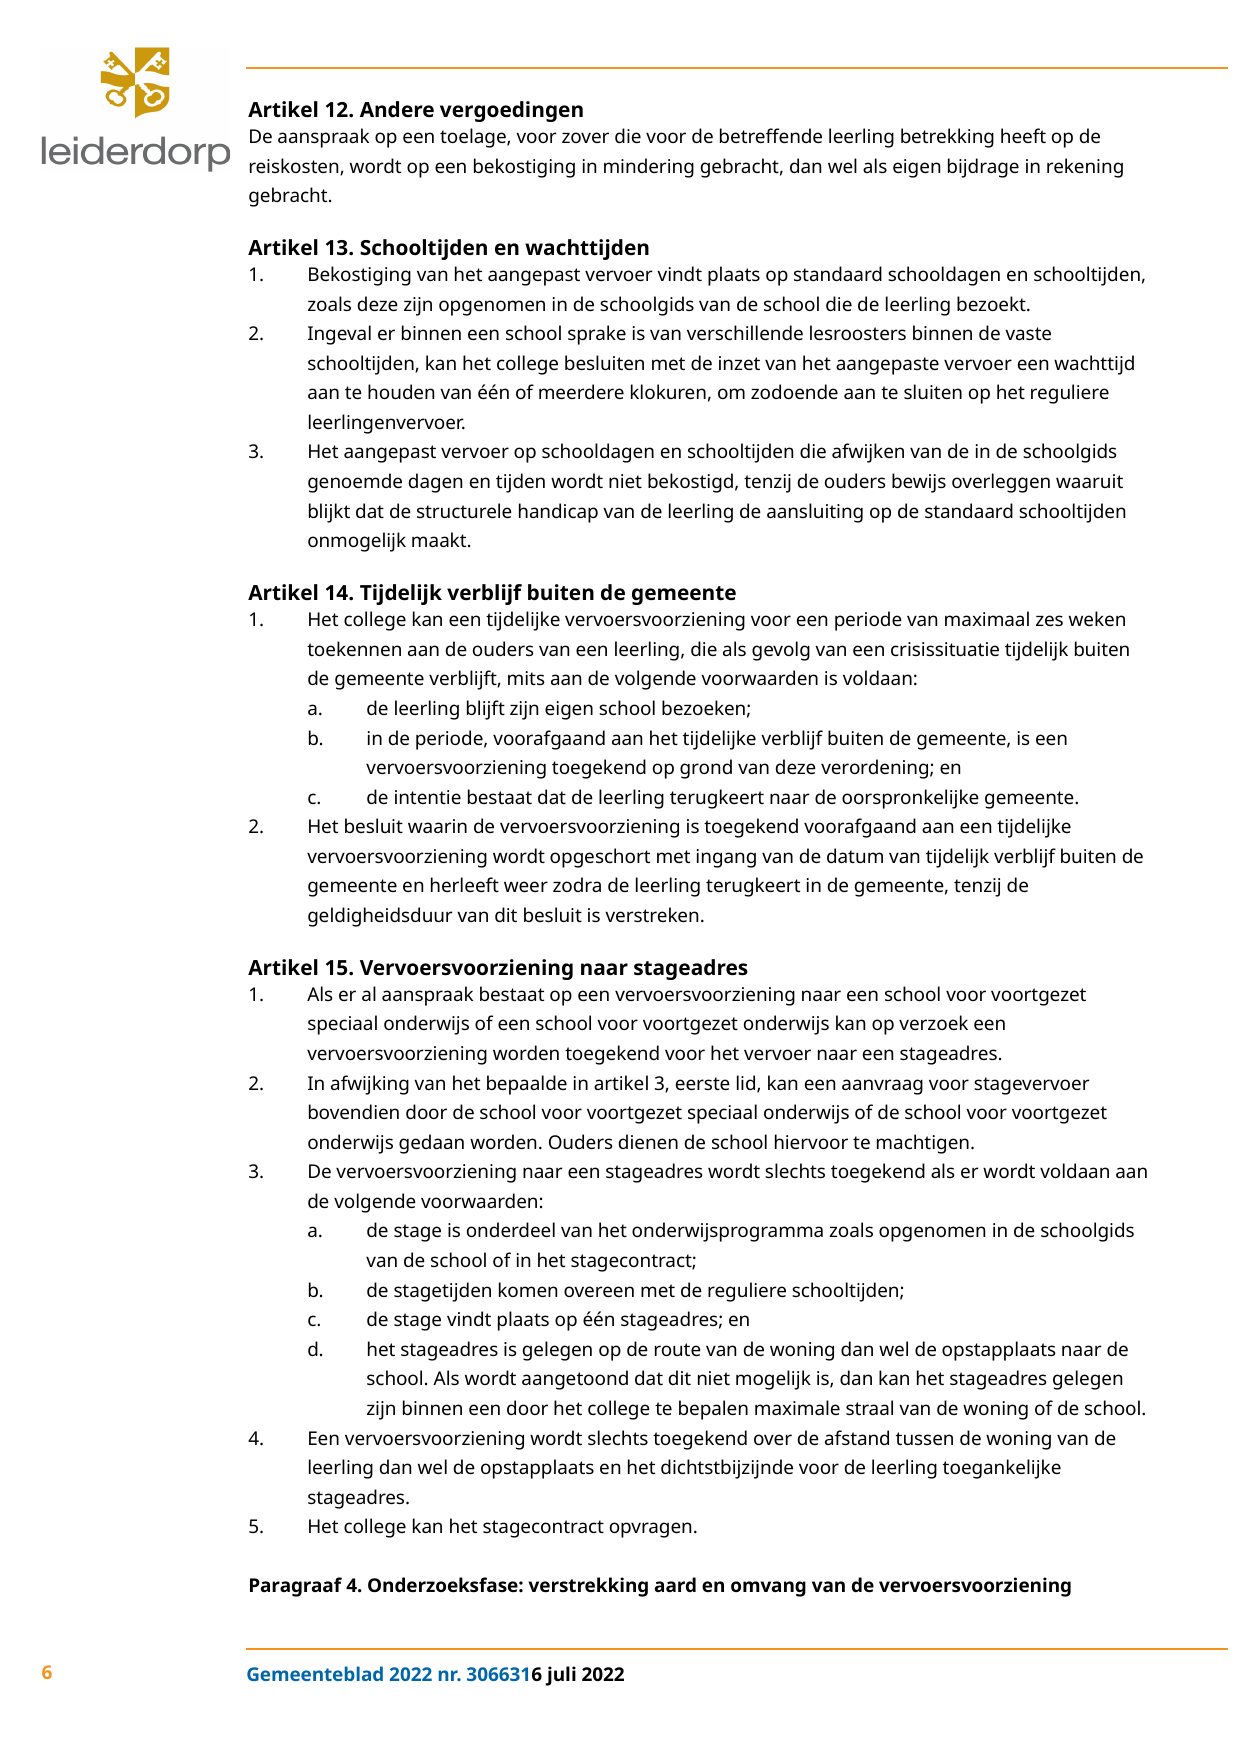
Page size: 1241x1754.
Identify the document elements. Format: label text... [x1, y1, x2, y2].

list Het college kan het stagecontract opvragen. [248, 1513, 1152, 1539]
picture [41, 47, 231, 172]
text Artikel 12. Andere vergoedingen [248, 95, 1152, 123]
list Het aangepast vervoer op schooldagen en schooltijden die afwijken van de in de schoolgids genoemde dagen en tijden wordt niet bekostigd, tenzij de ouders bewijs overleggen waaruit blijkt dat de structurele handicap van de leerling de aansluiting op de standaard schooltijden onmogelijk maakt. [248, 439, 1152, 553]
text Artikel 13. Schooltijden en wachttijden [248, 233, 1152, 261]
list Als er al aanspraak bestaat op een vervoersvoorziening naar een school voor voortgezet speciaal onderwijs of een school voor voortgezet onderwijs kan op verzoek een vervoersvoorziening worden toegekend voor het vervoer naar een stageadres. [248, 981, 1152, 1066]
list Het college kan een tijdelijke vervoersvoorziening voor een periode van maximaal zes weken toekennen aan de ouders van een leerling, die als gevolg van een crisissituatie tijdelijk buiten de gemeente verblijft, mits aan de volgende voorwaarden is voldaan: [248, 606, 1152, 691]
list Bekostiging van het aangepast vervoer vindt plaats op standaard schooldagen en schooltijden, zoals deze zijn opgenomen in de schoolgids van de school die de leerling bezoekt. [248, 261, 1152, 317]
list de stagetijden komen overeen met de reguliere schooltijden; [307, 1277, 1152, 1303]
list Een vervoersvoorziening wordt slechts toegekend over de afstand tussen de woning van de leerling dan wel de opstapplaats en het dichtstbijzijnde voor de leerling toegankelijke stageadres. [248, 1425, 1152, 1510]
list in de periode, voorafgaand aan het tijdelijke verblijf buiten de gemeente, is een vervoersvoorziening toegekend op grond van deze verordening; en [307, 725, 1152, 780]
list de intentie bestaat dat de leerling terugkeert naar de oorspronkelijke gemeente. [307, 784, 1152, 809]
text De aanspraak op een toelage, voor zover die voor de betreffende leerling betrekking heeft op de reiskosten, wordt op een bekostiging in mindering gebracht, dan wel als eigen bijdrage in rekening gebracht. [248, 123, 1152, 208]
list de leerling blijft zijn eigen school bezoeken; [307, 695, 1152, 721]
list Ingeval er binnen een school sprake is van verschillende lesroosters binnen de vaste schooltijden, kan het college besluiten met de inzet van het aangepaste vervoer een wachttijd aan te houden van één of meerdere klokuren, om zodoende aan te sluiten op het reguliere leerlingenvervoer. [248, 320, 1152, 435]
list de stage is onderdeel van het onderwijsprogramma zoals opgenomen in de schoolgids van de school of in het stagecontract; [307, 1218, 1152, 1273]
text Artikel 15. Vervoersvoorziening naar stageadres [248, 953, 1152, 981]
list het stageadres is gelegen op de route van de woning dan wel de opstapplaats naar de school. Als wordt aangetoond dat dit niet mogelijk is, dan kan het stageadres gelegen zijn binnen een door het college te bepalen maximale straal van de woning of de school. [307, 1336, 1152, 1421]
list In afwijking van het bepaalde in artikel 3, eerste lid, kan een aanvraag voor stagevervoer bovendien door de school voor voortgezet speciaal onderwijs of de school voor voortgezet onderwijs gedaan worden. Ouders dienen de school hiervoor te machtigen. [248, 1070, 1152, 1155]
text Artikel 14. Tijdelijk verblijf buiten de gemeente [248, 578, 1152, 606]
list Het besluit waarin de vervoersvoorziening is toegekend voorafgaand aan een tijdelijke vervoersvoorziening wordt opgeschort met ingang van de datum van tijdelijk verblijf buiten de gemeente en herleeft weer zodra de leerling terugkeert in de gemeente, tenzij de geldigheidsduur van dit besluit is verstreken. [248, 813, 1152, 928]
list De vervoersvoorziening naar een stageadres wordt slechts toegekend als er wordt voldaan aan de volgende voorwaarden: [248, 1158, 1152, 1214]
list de stage vindt plaats op één stageadres; en [307, 1306, 1152, 1332]
text Paragraaf 4. Onderzoeksfase: verstrekking aard en omvang van de vervoersvoorziening [248, 1573, 1152, 1598]
